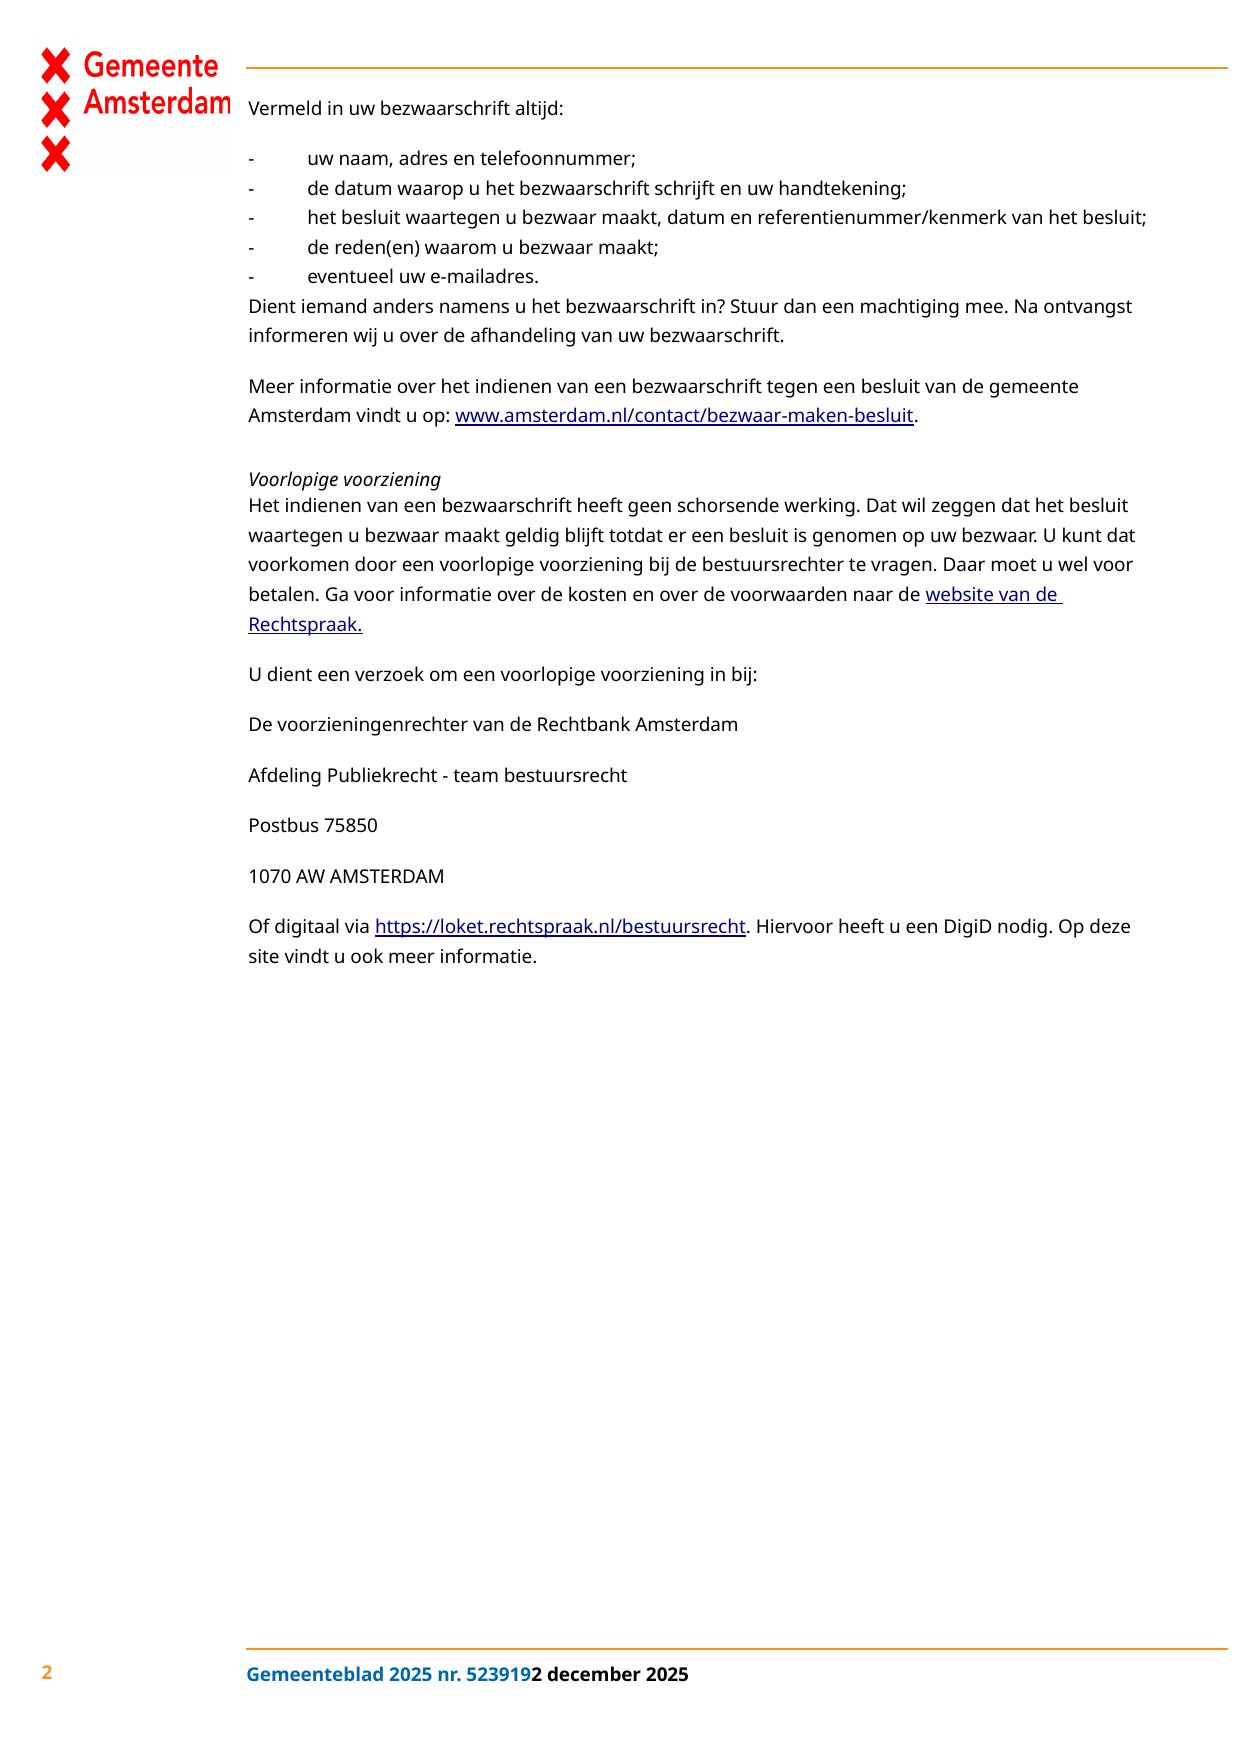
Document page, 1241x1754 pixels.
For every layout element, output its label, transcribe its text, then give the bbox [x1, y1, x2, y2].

text Meer informatie over het indienen van een bezwaarschrift tegen een besluit van de gemeente Amsterdam vindt u op: www.amsterdam.nl/contact/bezwaar-maken-besluit. [248, 373, 1152, 428]
list het besluit waartegen u bezwaar maakt, datum en referentienummer/kenmerk van het besluit; [248, 204, 1152, 230]
text De voorzieningenrechter van de Rechtbank Amsterdam [248, 712, 1152, 737]
picture [41, 47, 231, 172]
list uw naam, adres en telefoonnummer; [248, 145, 1152, 171]
text Voorlopige voorziening [248, 467, 1152, 492]
list de reden(en) waarom u bezwaar maakt; [248, 234, 1152, 260]
text Afdeling Publiekrecht - team bestuursrecht [248, 762, 1152, 788]
text Dient iemand anders namens u het bezwaarschrift in? Stuur dan een machtiging mee. Na ontvangst informeren wij u over de afhandeling van uw bezwaarschrift. [248, 293, 1152, 348]
text Het indienen van een bezwaarschrift heeft geen schorsende werking. Dat wil zeggen dat het besluit waartegen u bezwaar maakt geldig blijft totdat er een besluit is genomen op uw bezwaar. U kunt dat voorkomen door een voorlopige voorziening bij de bestuursrechter te vragen. Daar moet u wel voor betalen. Ga voor informatie over de kosten en over de voorwaarden naar de website van de Rechtspraak. [248, 492, 1152, 636]
list eventueel uw e-mailadres. [248, 263, 1152, 289]
text Postbus 75850 [248, 812, 1152, 838]
text Of digitaal via https://loket.rechtspraak.nl/bestuursrecht. Hiervoor heeft u een DigiD nodig. Op deze site vindt u ook meer informatie. [248, 913, 1152, 968]
text Vermeld in uw bezwaarschrift altijd: [248, 95, 1152, 121]
list de datum waarop u het bezwaarschrift schrijft en uw handtekening; [248, 175, 1152, 201]
text 1070 AW AMSTERDAM [248, 863, 1152, 888]
text U dient een verzoek om een voorlopige voorziening in bij: [248, 661, 1152, 687]
